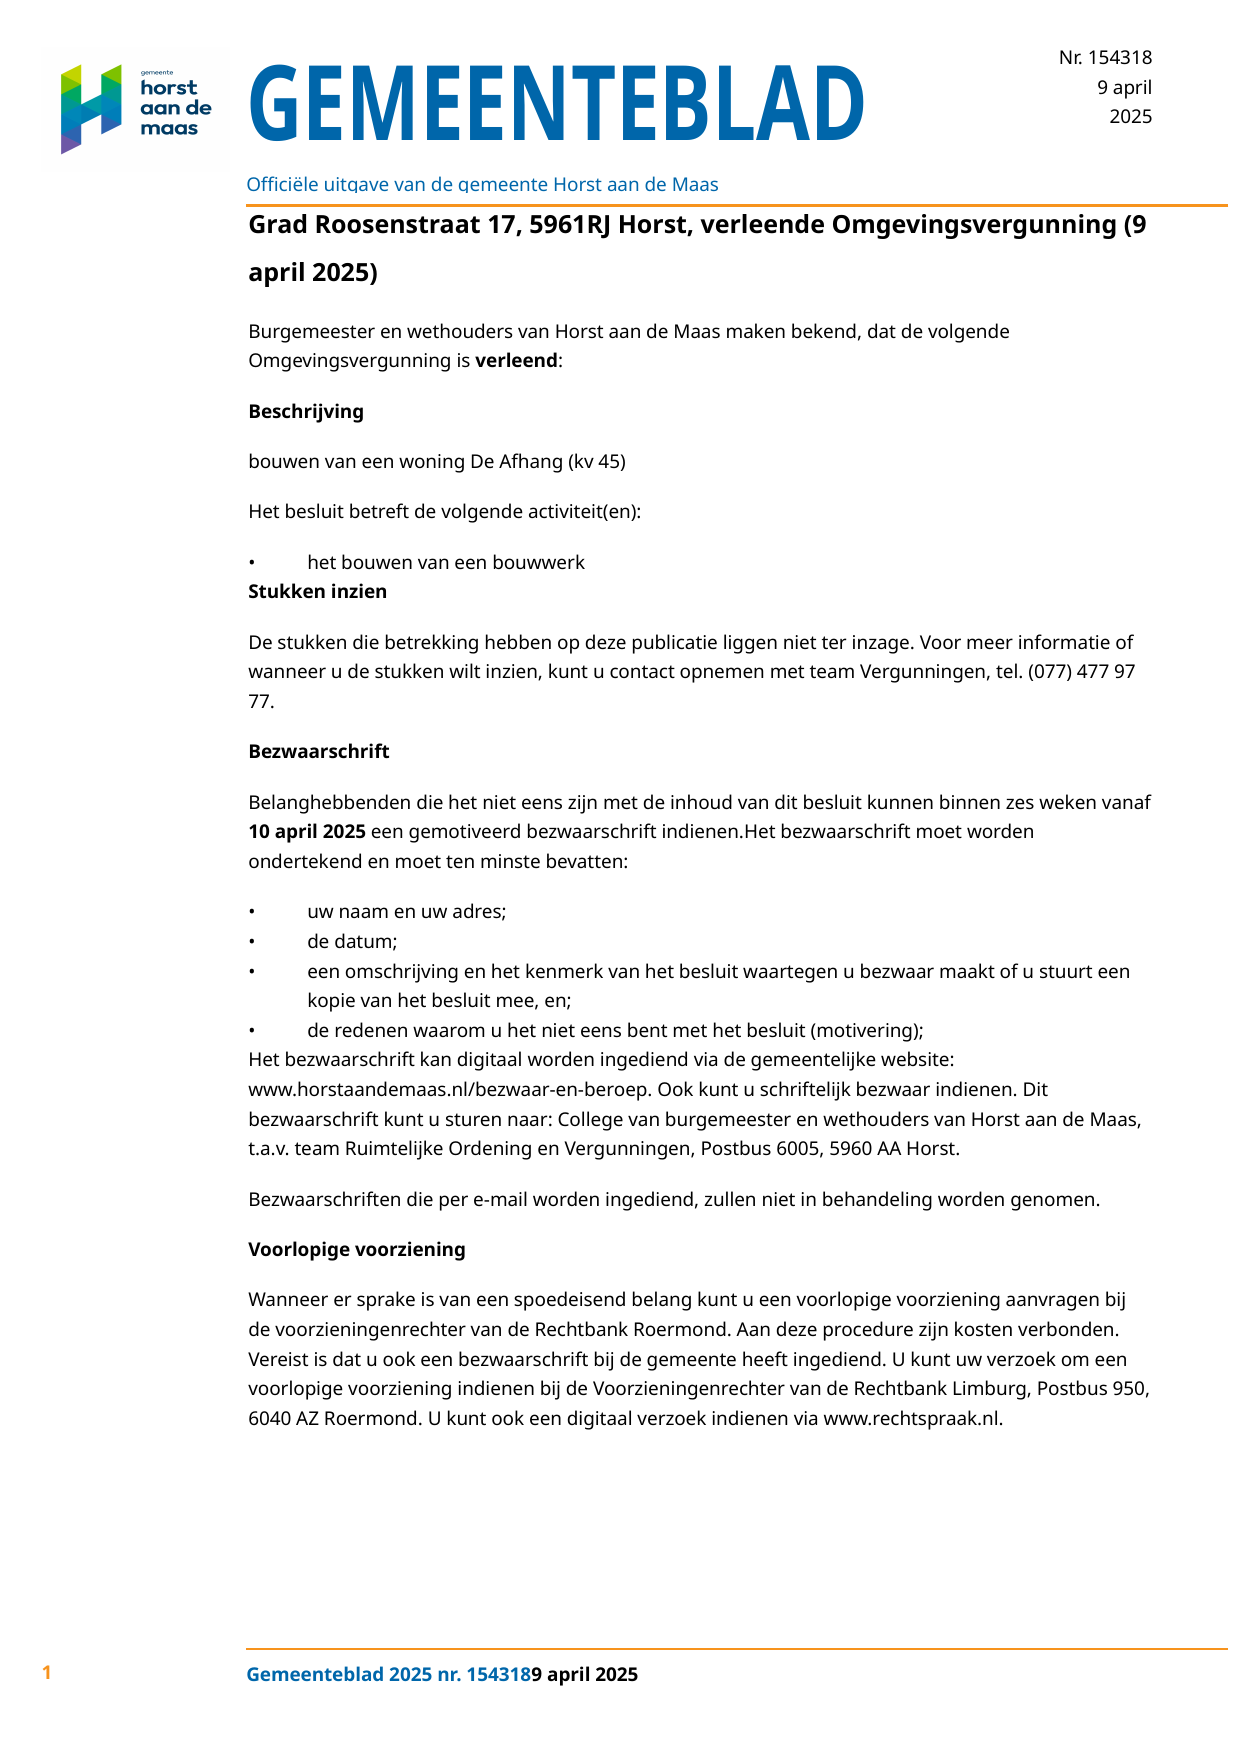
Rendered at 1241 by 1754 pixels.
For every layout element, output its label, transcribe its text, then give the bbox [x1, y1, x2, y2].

text Stukken inzien [248, 579, 1152, 604]
text Belanghebbenden die het niet eens zijn met de inhoud van dit besluit kunnen binnen zes weken vanaf 10 april 2025 een gemotiveerd bezwaarschrift indienen.Het bezwaarschrift moet worden ondertekend en moet ten minste bevatten: [248, 789, 1152, 874]
text Het bezwaarschrift kan digitaal worden ingediend via de gemeentelijke website: www.horstaandemaas.nl/bezwaar-en-beroep. Ook kunt u schriftelijk bezwaar indienen. Dit bezwaarschrift kunt u sturen naar: College van burgemeester en wethouders van Horst aan de Maas, t.a.v. team Ruimtelijke Ordening en Vergunningen, Postbus 6005, 5960 AA Horst. [248, 1047, 1152, 1161]
text Burgemeester en wethouders van Horst aan de Maas maken bekend, dat de volgende Omgevingsvergunning is verleend: [248, 318, 1152, 373]
text Bezwaarschriften die per e-mail worden ingediend, zullen niet in behandeling worden genomen. [248, 1186, 1152, 1212]
text Het besluit betreft de volgende activiteit(en): [248, 499, 1152, 524]
picture [41, 47, 231, 172]
list het bouwen van een bouwwerk [248, 549, 1152, 575]
text Bezwaarschrift [248, 739, 1152, 764]
list uw naam en uw adres; [248, 899, 1152, 924]
text bouwen van een woning De Afhang (kv 45) [248, 448, 1152, 474]
text Voorlopige voorziening [248, 1236, 1152, 1262]
text Wanneer er sprake is van een spoedeisend belang kunt u een voorlopige voorziening aanvragen bij de voorzieningenrechter van de Rechtbank Roermond. Aan deze procedure zijn kosten verbonden. Vereist is dat u ook een bezwaarschrift bij de gemeente heeft ingediend. U kunt uw verzoek om een voorlopige voorziening indienen bij de Voorzieningenrechter van de Rechtbank Limburg, Postbus 950, 6040 AZ Roermond. U kunt ook een digitaal verzoek indienen via www.rechtspraak.nl. [248, 1287, 1152, 1431]
text De stukken die betrekking hebben op deze publicatie liggen niet ter inzage. Voor meer informatie of wanneer u de stukken wilt inzien, kunt u contact opnemen met team Vergunningen, tel. (077) 477 97 77. [248, 629, 1152, 714]
text Beschrijving [248, 398, 1152, 424]
list de redenen waarom u het niet eens bent met het besluit (motivering); [248, 1017, 1152, 1043]
list een omschrijving en het kenmerk van het besluit waartegen u bezwaar maakt of u stuurt een kopie van het besluit mee, en; [248, 958, 1152, 1013]
text Grad Roosenstraat 17, 5961RJ Horst, verleende Omgevingsvergunning (9 april 2025) [248, 207, 1152, 288]
list de datum; [248, 928, 1152, 954]
